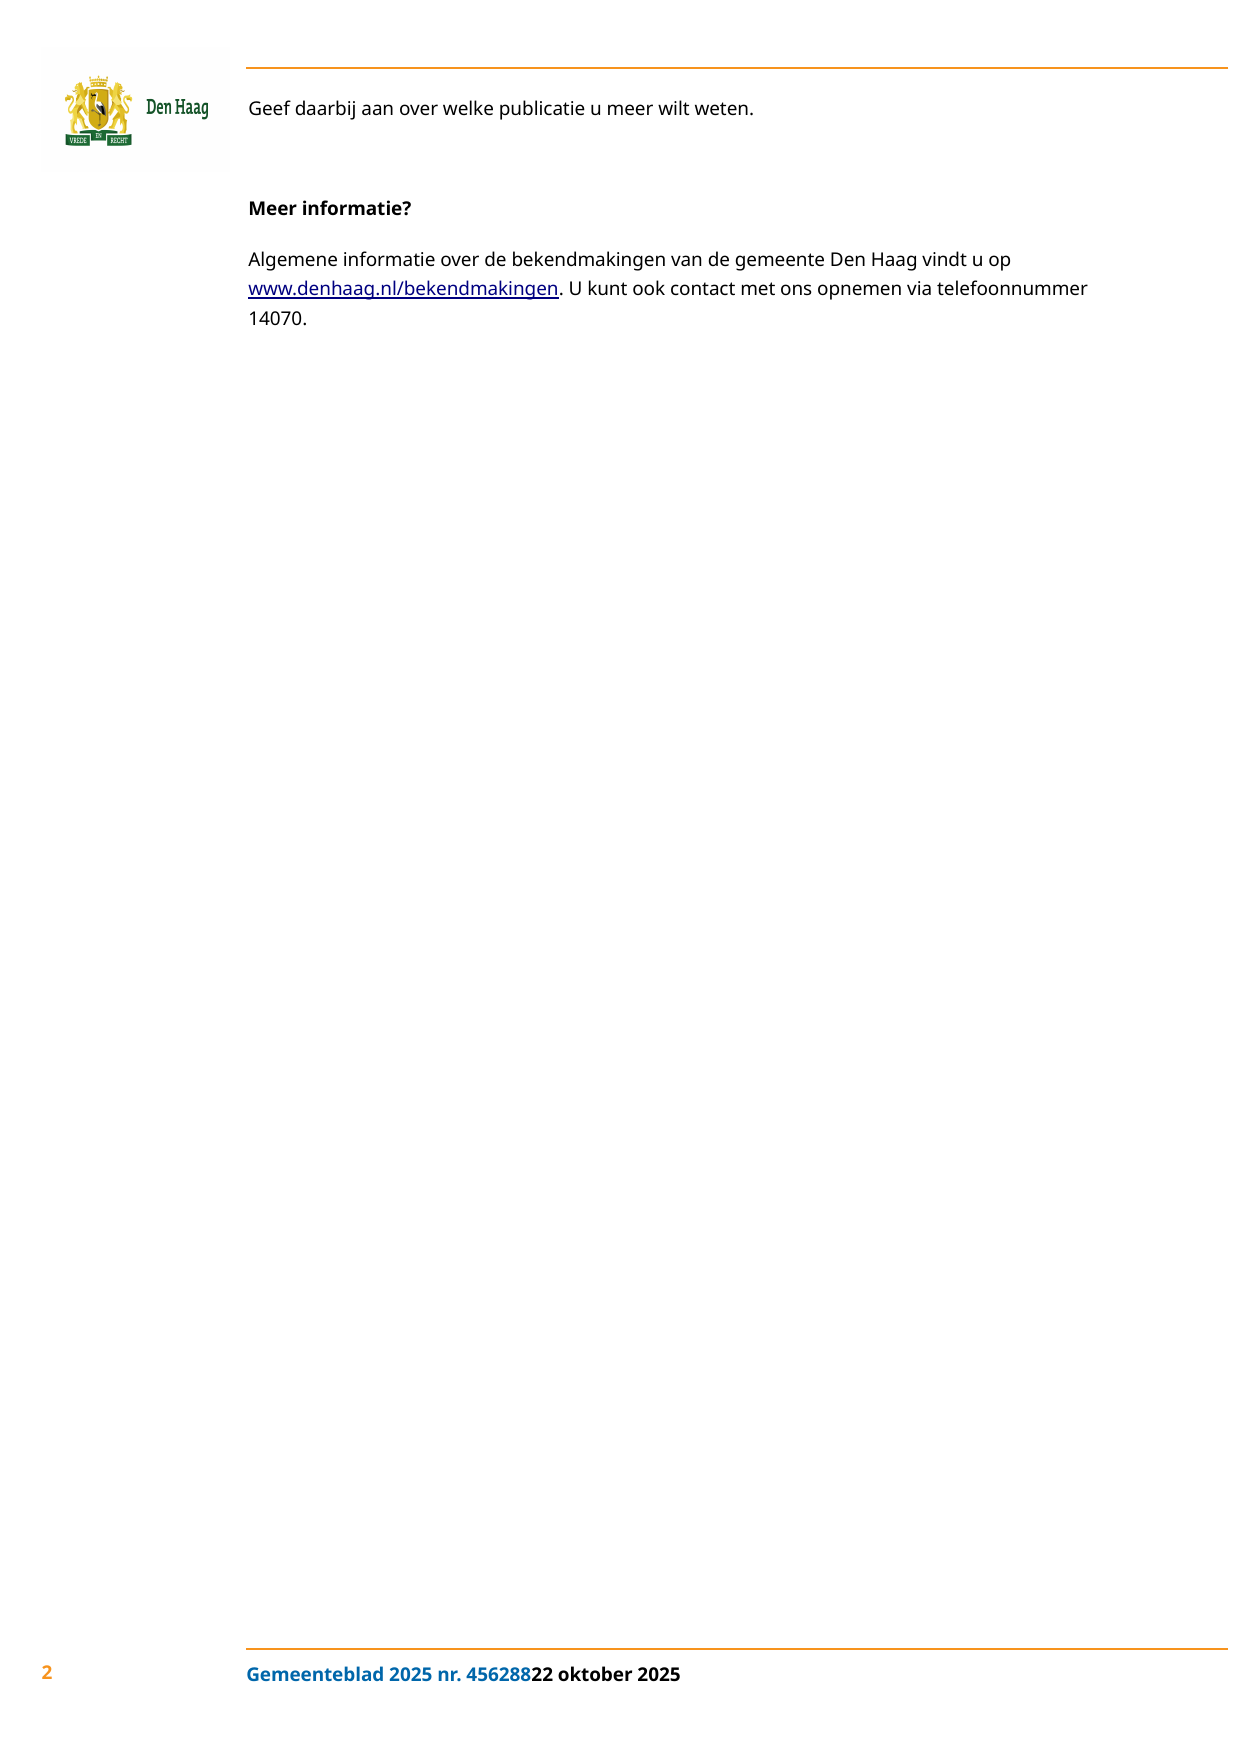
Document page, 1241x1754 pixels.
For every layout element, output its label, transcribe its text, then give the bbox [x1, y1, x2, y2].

text Geef daarbij aan over welke publicatie u meer wilt weten. [248, 95, 1152, 121]
text Algemene informatie over de bekendmakingen van de gemeente Den Haag vindt u op www.denhaag.nl/bekendmakingen. U kunt ook contact met ons opnemen via telefoonnummer 14070. [248, 246, 1152, 331]
text Meer informatie? [248, 196, 1152, 221]
picture [41, 47, 231, 172]
